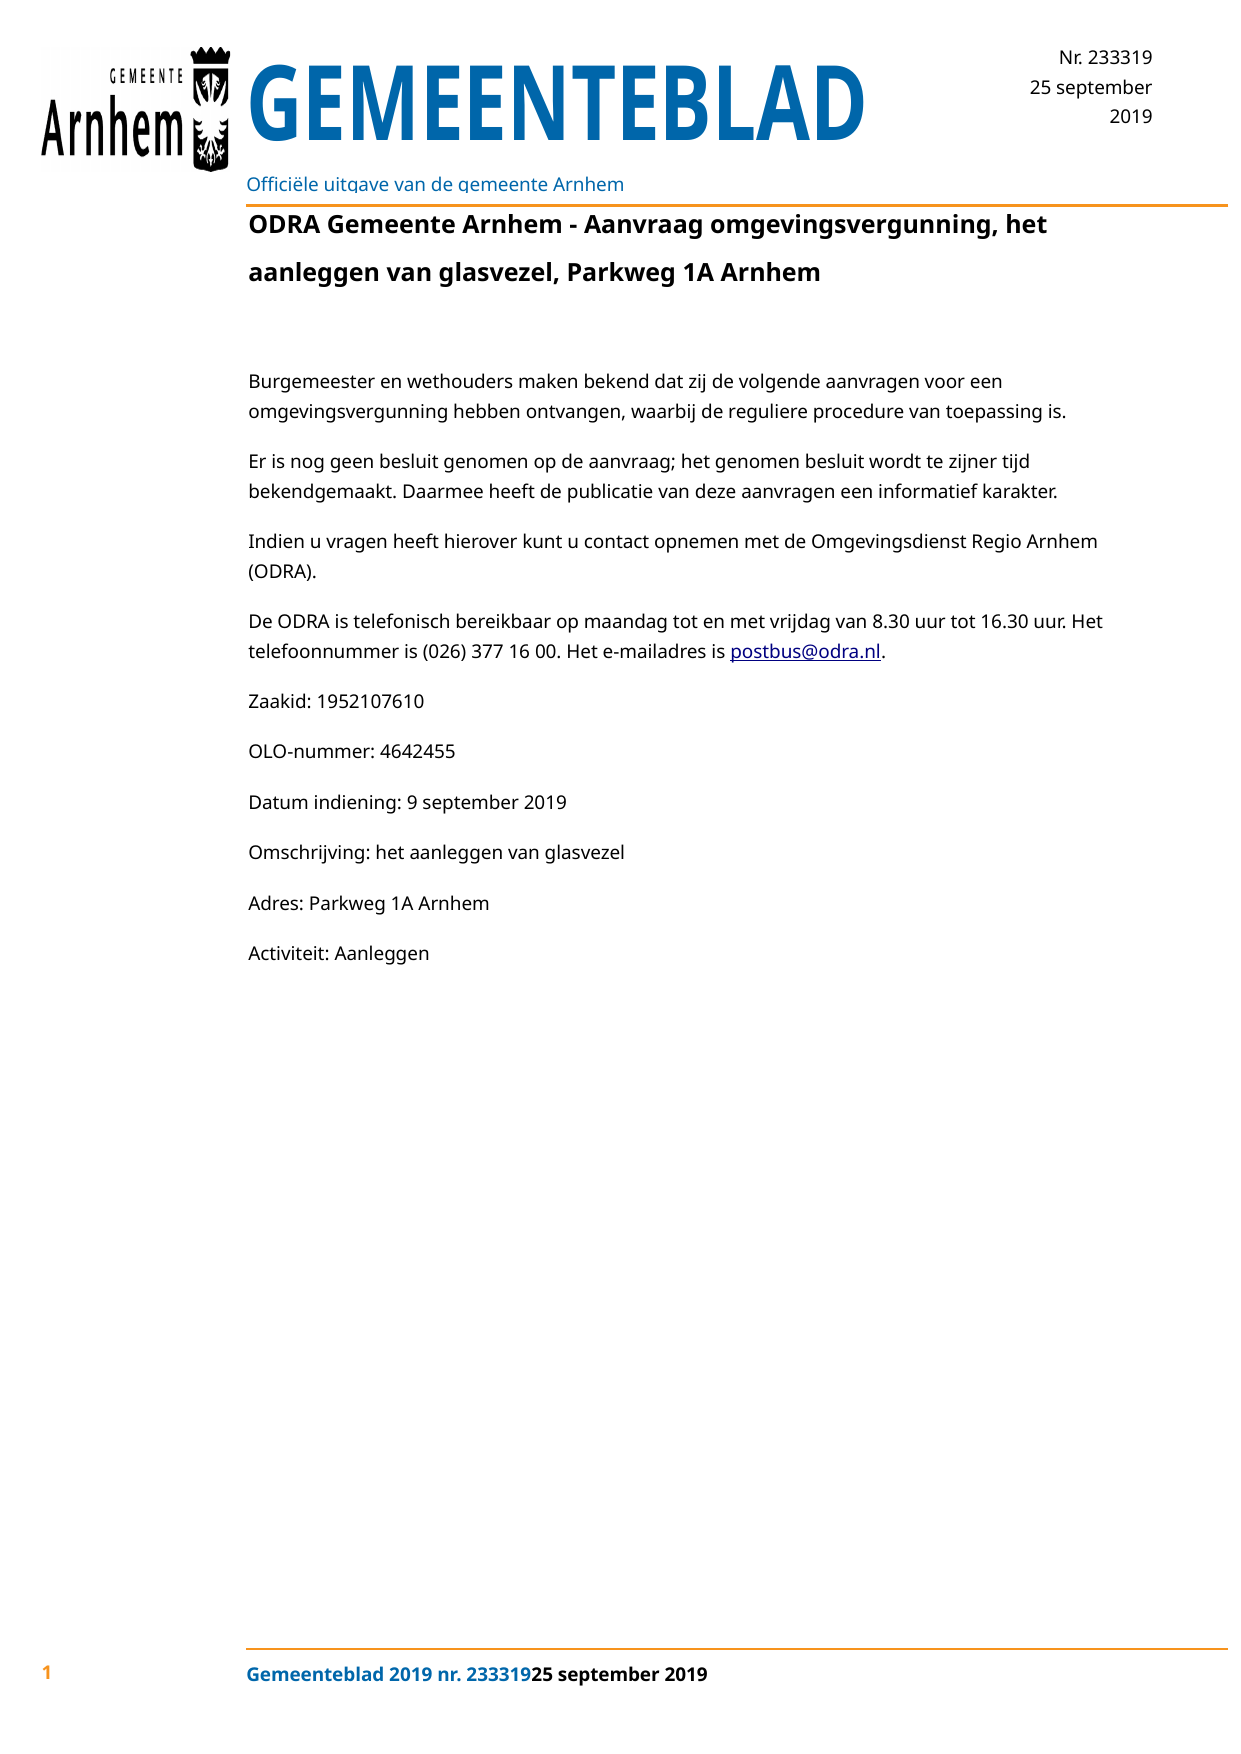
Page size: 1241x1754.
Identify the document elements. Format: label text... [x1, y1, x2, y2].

text Burgemeester en wethouders maken bekend dat zij de volgende aanvragen voor een omgevingsvergunning hebben ontvangen, waarbij de reguliere procedure van toepassing is. [248, 368, 1152, 424]
picture [41, 47, 231, 172]
text Activiteit: Aanleggen [248, 940, 1152, 966]
text Adres: Parkweg 1A Arnhem [248, 890, 1152, 916]
text OLO-nummer: 4642455 [248, 739, 1152, 764]
text Zaakid: 1952107610 [248, 688, 1152, 714]
text ODRA Gemeente Arnhem - Aanvraag omgevingsvergunning, het aanleggen van glasvezel, Parkweg 1A Arnhem [248, 207, 1152, 288]
text Datum indiening: 9 september 2019 [248, 789, 1152, 815]
text De ODRA is telefonisch bereikbaar op maandag tot en met vrijdag van 8.30 uur tot 16.30 uur. Het telefoonnummer is (026) 377 16 00. Het e-mailadres is postbus@odra.nl. [248, 608, 1152, 664]
text Indien u vragen heeft hierover kunt u contact opnemen met de Omgevingsdienst Regio Arnhem (ODRA). [248, 528, 1152, 584]
text Er is nog geen besluit genomen op de aanvraag; het genomen besluit wordt te zijner tijd bekendgemaakt. Daarmee heeft de publicatie van deze aanvragen een informatief karakter. [248, 448, 1152, 504]
text Omschrijving: het aanleggen van glasvezel [248, 839, 1152, 865]
